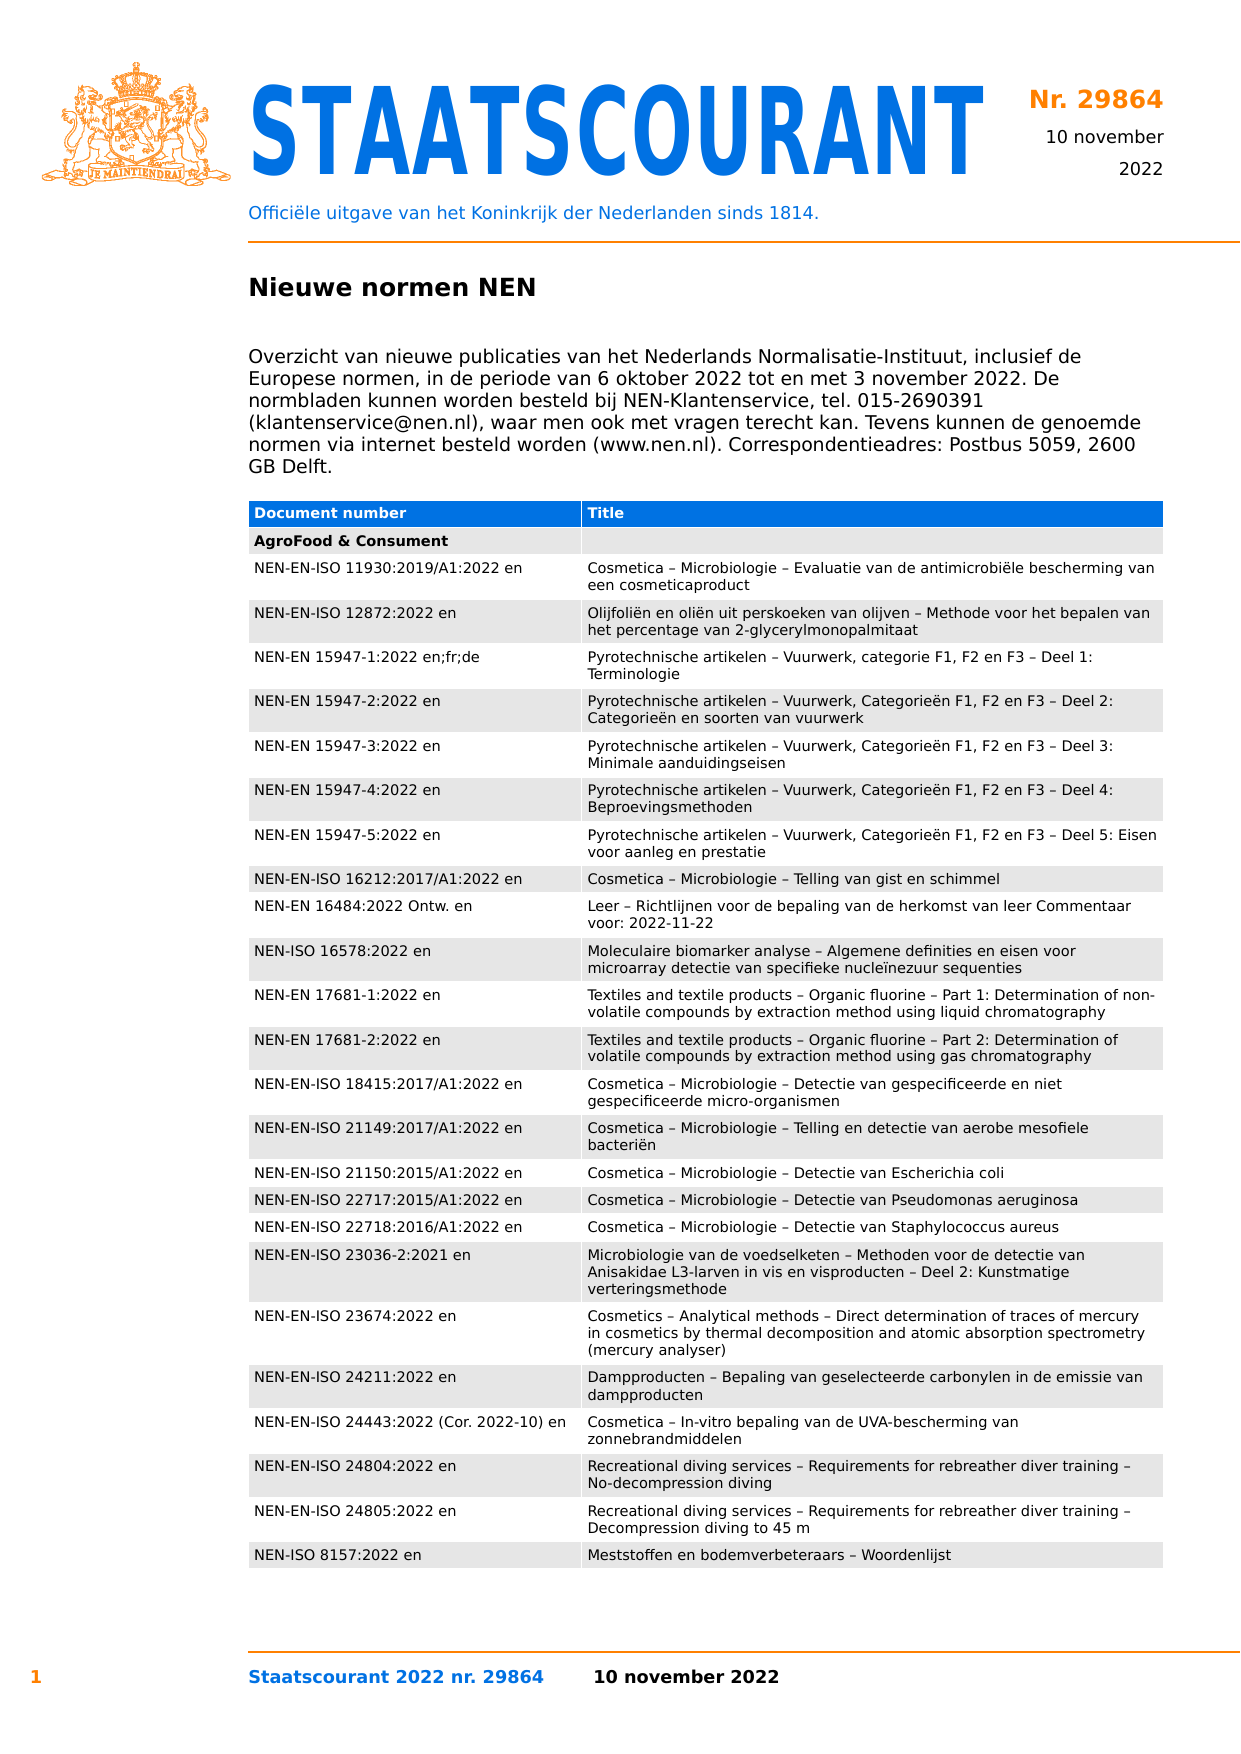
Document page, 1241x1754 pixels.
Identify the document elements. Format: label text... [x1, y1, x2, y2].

table_cell NEN-EN 17681-2:2022 en [249, 1027, 581, 1070]
table_header Title [582, 501, 1163, 527]
table_cell Officiële uitgave van het Koninkrijk der Nederlanden sinds 1814. [248, 203, 1240, 241]
table_cell Cosmetica – In-vitro bepaling van de UVA-bescherming van zonnebrandmiddelen [582, 1409, 1163, 1452]
table_cell NEN-EN-ISO 21149:2017/A1:2022 en [249, 1115, 581, 1159]
table_cell Microbiologie van de voedselketen – Methoden voor de detectie van Anisakidae L3-larven in vis en visproducten – Deel 2: Kunstmatige verteringsmethode [582, 1242, 1163, 1302]
table_cell NEN-EN-ISO 24805:2022 en [249, 1498, 581, 1541]
table_cell Cosmetics – Analytical methods – Direct determination of traces of mercury in cosmetics by thermal decomposition and atomic absorption spectrometry (mercury analyser) [582, 1303, 1163, 1364]
table_cell 10 november [998, 121, 1240, 153]
text Overzicht van nieuwe publicaties van het Nederlands Normalisatie-Instituut, inclusief de Europese normen, in de periode van 6 oktober 2022 tot en met 3 november 2022. De normbladen kunnen worden besteld bij NEN-Klantenservice, tel. 015-2690391 (klantenservice@nen.nl), waar men ook met vragen terecht kan. Tevens kunnen de genoemde normen via internet besteld worden (www.nen.nl). Correspondentieadres: Postbus 5059, 2600 GB Delft. [248, 346, 1163, 478]
table_cell NEN-EN 15947-4:2022 en [249, 778, 581, 821]
table_cell Cosmetica – Microbiologie – Detectie van Pseudomonas aeruginosa [582, 1187, 1163, 1213]
table_cell NEN-EN 15947-2:2022 en [249, 689, 581, 732]
table_cell NEN-EN 15947-3:2022 en [249, 733, 581, 776]
table_cell Cosmetica – Microbiologie – Detectie van gespecificeerde en niet gespecificeerde micro-organismen [582, 1071, 1163, 1114]
table_cell NEN-EN-ISO 12872:2022 en [249, 600, 581, 643]
table_cell AgroFood & Consument [249, 528, 581, 554]
table_cell [582, 528, 1163, 554]
table_cell NEN-EN-ISO 21150:2015/A1:2022 en [249, 1160, 581, 1186]
table_cell NEN-EN 15947-5:2022 en [249, 822, 581, 865]
table_cell Leer – Richtlijnen voor de bepaling van de herkomst van leer Commentaar voor: 2022-11-22 [582, 894, 1163, 937]
table_cell NEN-EN-ISO 23036-2:2021 en [249, 1242, 581, 1302]
table_cell Pyrotechnische artikelen – Vuurwerk, Categorieën F1, F2 en F3 – Deel 4: Beproevingsmethoden [582, 778, 1163, 821]
table_cell Pyrotechnische artikelen – Vuurwerk, Categorieën F1, F2 en F3 – Deel 5: Eisen voor aanleg en prestatie [582, 822, 1163, 865]
table_cell Pyrotechnische artikelen – Vuurwerk, Categorieën F1, F2 en F3 – Deel 3: Minimale aanduidingseisen [582, 733, 1163, 776]
table_header [25, 62, 248, 241]
table_cell [582, 1570, 1163, 1596]
table_cell Pyrotechnische artikelen – Vuurwerk, Categorieën F1, F2 en F3 – Deel 2: Categorieën en soorten van vuurwerk [582, 689, 1163, 732]
table_cell Cosmetica – Microbiologie – Detectie van Escherichia coli [582, 1160, 1163, 1186]
table_cell Cosmetica – Microbiologie – Evaluatie van de antimicrobiële bescherming van een cosmeticaproduct [582, 556, 1163, 599]
table_cell NEN-ISO 8157:2022 en [249, 1542, 581, 1568]
table_cell NEN-EN-ISO 18415:2017/A1:2022 en [249, 1071, 581, 1114]
table_cell NEN-EN 17681-1:2022 en [249, 982, 581, 1026]
table_cell Textiles and textile products – Organic fluorine – Part 2: Determination of volatile compounds by extraction method using gas chromatography [582, 1027, 1163, 1070]
table_cell Dampproducten – Bepaling van geselecteerde carbonylen in de emissie van dampproducten [582, 1365, 1163, 1408]
table_cell Cosmetica – Microbiologie – Telling van gist en schimmel [582, 866, 1163, 892]
table_cell Recreational diving services – Requirements for rebreather diver training – Decompression diving to 45 m [582, 1498, 1163, 1541]
table_cell NEN-EN 16484:2022 Ontw. en [249, 894, 581, 937]
table_header Nr. 29864 [998, 62, 1240, 121]
table_cell 2022 [998, 153, 1240, 203]
table_cell NEN-EN-ISO 24443:2022 (Cor. 2022-10) en [249, 1409, 581, 1452]
table_cell NEN-EN-ISO 22717:2015/A1:2022 en [249, 1187, 581, 1213]
table_cell Recreational diving services – Requirements for rebreather diver training – No-decompression diving [582, 1454, 1163, 1497]
table_cell NEN-EN-ISO 22718:2016/A1:2022 en [249, 1215, 581, 1241]
table_cell Textiles and textile products – Organic fluorine – Part 1: Determination of non-volatile compounds by extraction method using liquid chromatography [582, 982, 1163, 1026]
picture [41, 62, 231, 186]
table_cell [249, 1570, 581, 1596]
table_cell NEN-EN-ISO 16212:2017/A1:2022 en [249, 866, 581, 892]
table_cell NEN-EN-ISO 23674:2022 en [249, 1303, 581, 1364]
table_cell Olijfoliën en oliën uit perskoeken van olijven – Methode voor het bepalen van het percentage van 2-glycerylmonopalmitaat [582, 600, 1163, 643]
table_cell Moleculaire biomarker analyse – Algemene definities en eisen voor microarray detectie van specifieke nucleïnezuur sequenties [582, 938, 1163, 981]
table_cell NEN-ISO 16578:2022 en [249, 938, 581, 981]
table_cell NEN-EN-ISO 11930:2019/A1:2022 en [249, 556, 581, 599]
table_cell Cosmetica – Microbiologie – Telling en detectie van aerobe mesofiele bacteriën [582, 1115, 1163, 1159]
table_cell NEN-EN 15947-1:2022 en;fr;de [249, 644, 581, 688]
table_header Document number [249, 501, 581, 527]
subtitle Nieuwe normen NEN [248, 273, 1163, 302]
table_cell Cosmetica – Microbiologie – Detectie van Staphylococcus aureus [582, 1215, 1163, 1241]
table_cell Meststoffen en bodemverbeteraars – Woordenlijst [582, 1542, 1163, 1568]
table_cell Pyrotechnische artikelen – Vuurwerk, categorie F1, F2 en F3 – Deel 1: Terminologie [582, 644, 1163, 688]
table_cell NEN-EN-ISO 24804:2022 en [249, 1454, 581, 1497]
table_cell NEN-EN-ISO 24211:2022 en [249, 1365, 581, 1408]
table_header STAATSCOURANT [248, 62, 998, 203]
